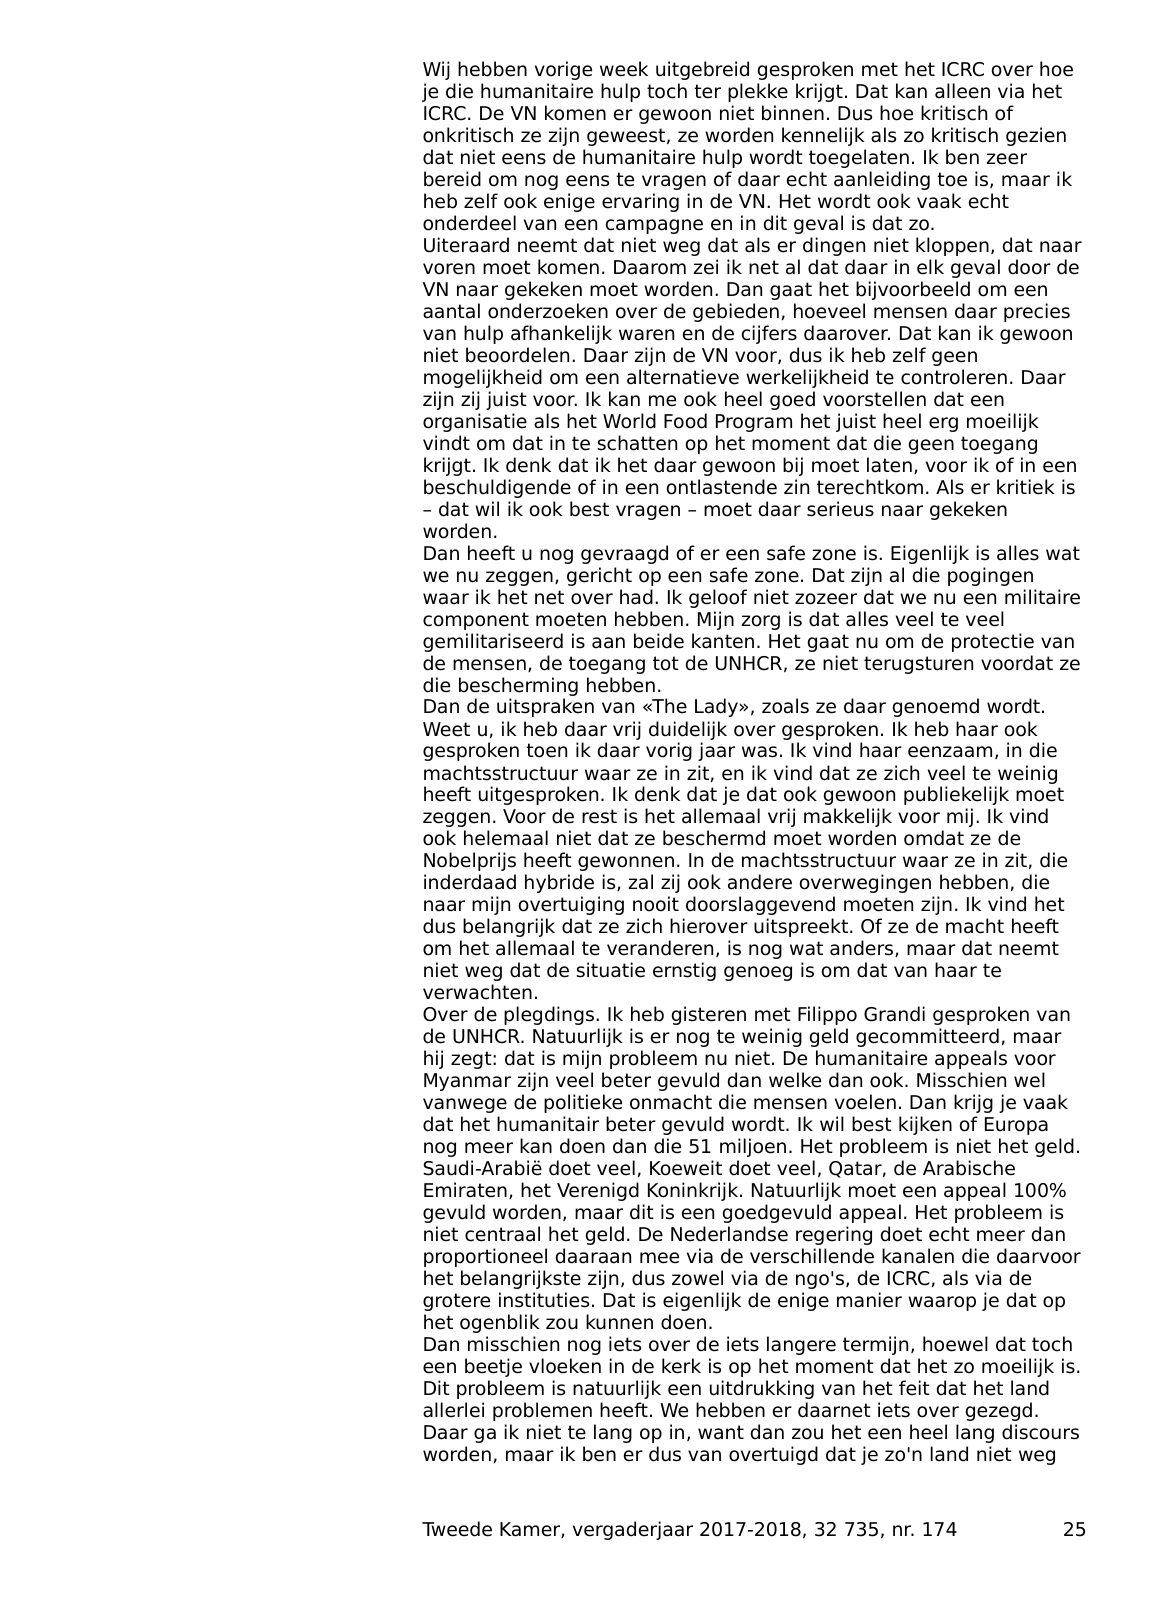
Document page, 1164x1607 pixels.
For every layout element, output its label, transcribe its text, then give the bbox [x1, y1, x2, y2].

text Uiteraard neemt dat niet weg dat als er dingen niet kloppen, dat naar voren moet komen. Daarom zei ik net al dat daar in elk geval door de VN naar gekeken moet worden. Dan gaat het bijvoorbeeld om een aantal onderzoeken over de gebieden, hoeveel mensen daar precies van hulp afhankelijk waren en de cijfers daarover. Dat kan ik gewoon niet beoordelen. Daar zijn de VN voor, dus ik heb zelf geen mogelijkheid om een alternatieve werkelijkheid te controleren. Daar zijn zij juist voor. Ik kan me ook heel goed voorstellen dat een organisatie als het World Food Program het juist heel erg moeilijk vindt om dat in te schatten op het moment dat die geen toegang krijgt. Ik denk dat ik het daar gewoon bij moet laten, voor ik of in een beschuldigende of in een ontlastende zin terechtkom. Als er kritiek is – dat wil ik ook best vragen – moet daar serieus naar gekeken worden. [422, 235, 1087, 543]
text Wij hebben vorige week uitgebreid gesproken met het ICRC over hoe je die humanitaire hulp toch ter plekke krijgt. Dat kan alleen via het ICRC. De VN komen er gewoon niet binnen. Dus hoe kritisch of onkritisch ze zijn geweest, ze worden kennelijk als zo kritisch gezien dat niet eens de humanitaire hulp wordt toegelaten. Ik ben zeer bereid om nog eens te vragen of daar echt aanleiding toe is, maar ik heb zelf ook enige ervaring in de VN. Het wordt ook vaak echt onderdeel van een campagne en in dit geval is dat zo. [422, 59, 1087, 235]
text Dan misschien nog iets over de iets langere termijn, hoewel dat toch een beetje vloeken in de kerk is op het moment dat het zo moeilijk is. Dit probleem is natuurlijk een uitdrukking van het feit dat het land allerlei problemen heeft. We hebben er daarnet iets over gezegd. Daar ga ik niet te lang op in, want dan zou het een heel lang discours worden, maar ik ben er dus van overtuigd dat je zo'n land niet weg [422, 1334, 1087, 1466]
text Dan de uitspraken van «The Lady», zoals ze daar genoemd wordt. Weet u, ik heb daar vrij duidelijk over gesproken. Ik heb haar ook gesproken toen ik daar vorig jaar was. Ik vind haar eenzaam, in die machtsstructuur waar ze in zit, en ik vind dat ze zich veel te weinig heeft uitgesproken. Ik denk dat je dat ook gewoon publiekelijk moet zeggen. Voor de rest is het allemaal vrij makkelijk voor mij. Ik vind ook helemaal niet dat ze beschermd moet worden omdat ze de Nobelprijs heeft gewonnen. In de machtsstructuur waar ze in zit, die inderdaad hybride is, zal zij ook andere overwegingen hebben, die naar mijn overtuiging nooit doorslaggevend moeten zijn. Ik vind het dus belangrijk dat ze zich hierover uitspreekt. Of ze de macht heeft om het allemaal te veranderen, is nog wat anders, maar dat neemt niet weg dat de situatie ernstig genoeg is om dat van haar te verwachten. [422, 696, 1087, 1004]
text Over de plegdings. Ik heb gisteren met Filippo Grandi gesproken van de UNHCR. Natuurlijk is er nog te weinig geld gecommitteerd, maar hij zegt: dat is mijn probleem nu niet. De humanitaire appeals voor Myanmar zijn veel beter gevuld dan welke dan ook. Misschien wel vanwege de politieke onmacht die mensen voelen. Dan krijg je vaak dat het humanitair beter gevuld wordt. Ik wil best kijken of Europa nog meer kan doen dan die 51 miljoen. Het probleem is niet het geld. Saudi-Arabië doet veel, Koeweit doet veel, Qatar, de Arabische Emiraten, het Verenigd Koninkrijk. Natuurlijk moet een appeal 100% gevuld worden, maar dit is een goedgevuld appeal. Het probleem is niet centraal het geld. De Nederlandse regering doet echt meer dan proportioneel daaraan mee via de verschillende kanalen die daarvoor het belangrijkste zijn, dus zowel via de ngo's, de ICRC, als via de grotere instituties. Dat is eigenlijk de enige manier waarop je dat op het ogenblik zou kunnen doen. [422, 1004, 1087, 1334]
text Dan heeft u nog gevraagd of er een safe zone is. Eigenlijk is alles wat we nu zeggen, gericht op een safe zone. Dat zijn al die pogingen waar ik het net over had. Ik geloof niet zozeer dat we nu een militaire component moeten hebben. Mijn zorg is dat alles veel te veel gemilitariseerd is aan beide kanten. Het gaat nu om de protectie van de mensen, de toegang tot de UNHCR, ze niet terugsturen voordat ze die bescherming hebben. [422, 543, 1087, 696]
